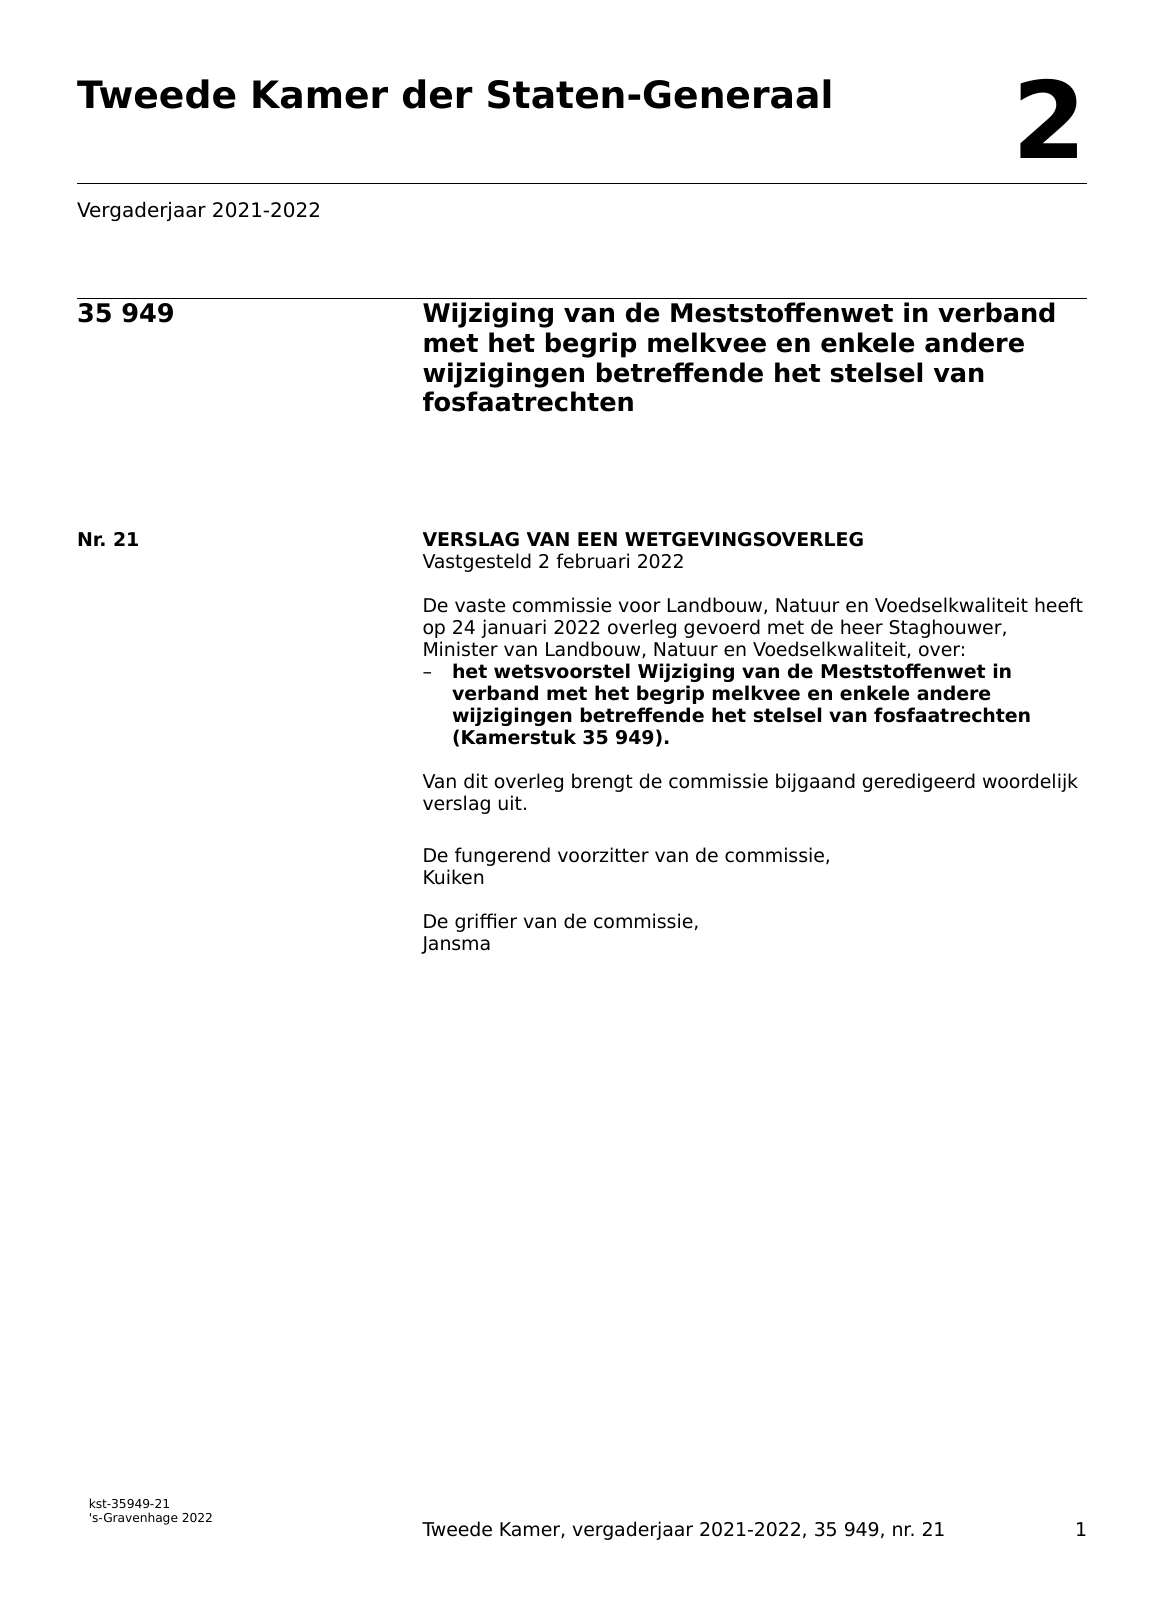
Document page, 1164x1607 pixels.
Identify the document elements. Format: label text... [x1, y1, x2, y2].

text De griffier van de commissie, Jansma [422, 911, 1087, 955]
text kst-35949-21 [88, 1497, 323, 1511]
text De vaste commissie voor Landbouw, Natuur en Voedselkwaliteit heeft op 24 januari 2022 overleg gevoerd met de heer Staghouwer, Minister van Landbouw, Natuur en Voedselkwaliteit, over: [422, 595, 1087, 661]
table_header 2 [886, 59, 1087, 183]
subtitle Nr. 21 VERSLAG VAN EEN WETGEVINGSOVERLEG [77, 529, 1087, 551]
text Van dit overleg brengt de commissie bijgaand geredigeerd woordelijk verslag uit. [422, 771, 1087, 815]
table_header Tweede Kamer der Staten-Generaal [77, 59, 886, 183]
text – het wetsvoorstel Wijziging van de Meststoffenwet in verband met het begrip melkvee en enkele andere wijzigingen betreffende het stelsel van fosfaatrechten (Kamerstuk 35 949). [422, 661, 1087, 749]
table_cell Vergaderjaar 2021-2022 [77, 184, 1087, 298]
text 's-Gravenhage 2022 [88, 1511, 323, 1525]
subtitle 35 949 Wijziging van de Meststoffenwet in verband met het begrip melkvee en enkele andere wijzigingen betreffende het stelsel van fosfaatrechten [77, 299, 1087, 418]
text De fungerend voorzitter van de commissie, Kuiken [422, 845, 1087, 889]
text Vastgesteld 2 februari 2022 [422, 551, 1087, 573]
